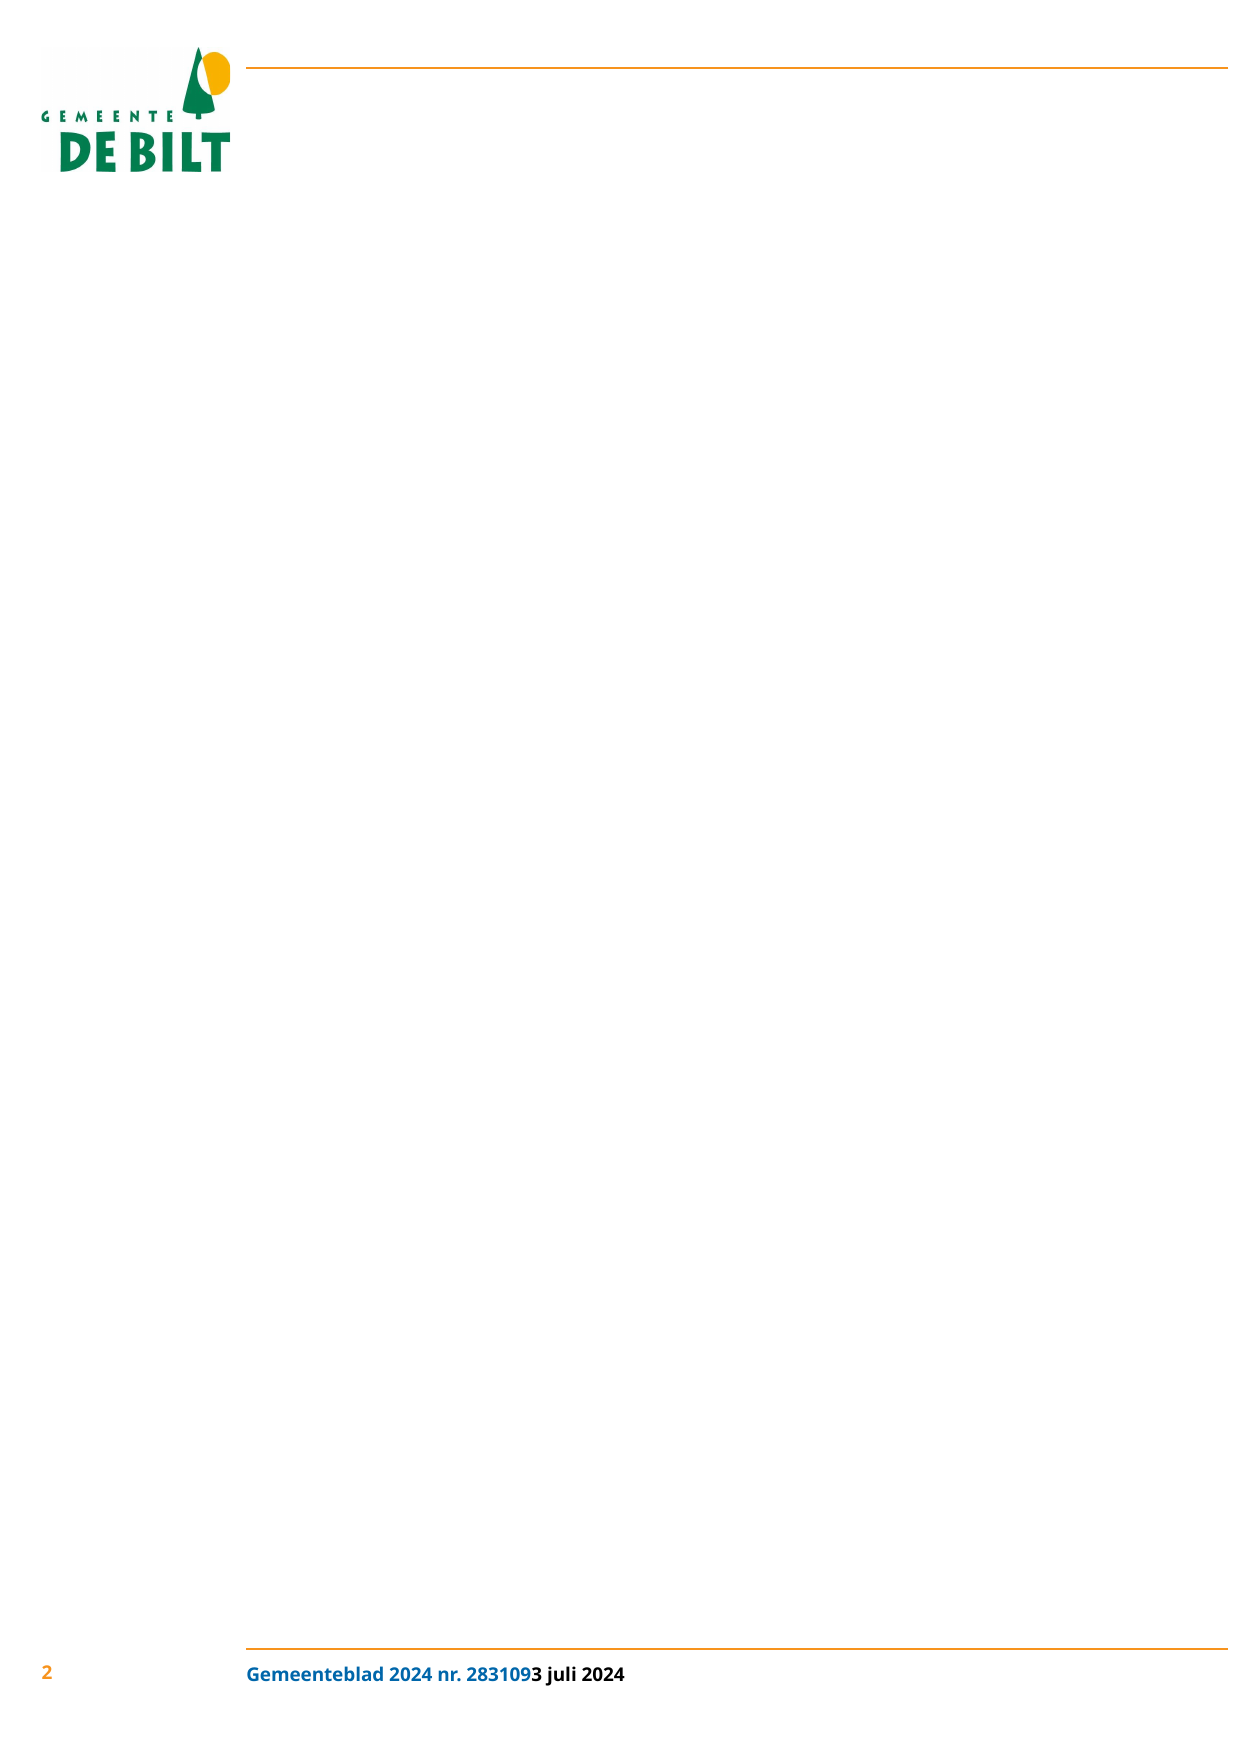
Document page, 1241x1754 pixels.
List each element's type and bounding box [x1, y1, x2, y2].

picture [41, 47, 231, 172]
